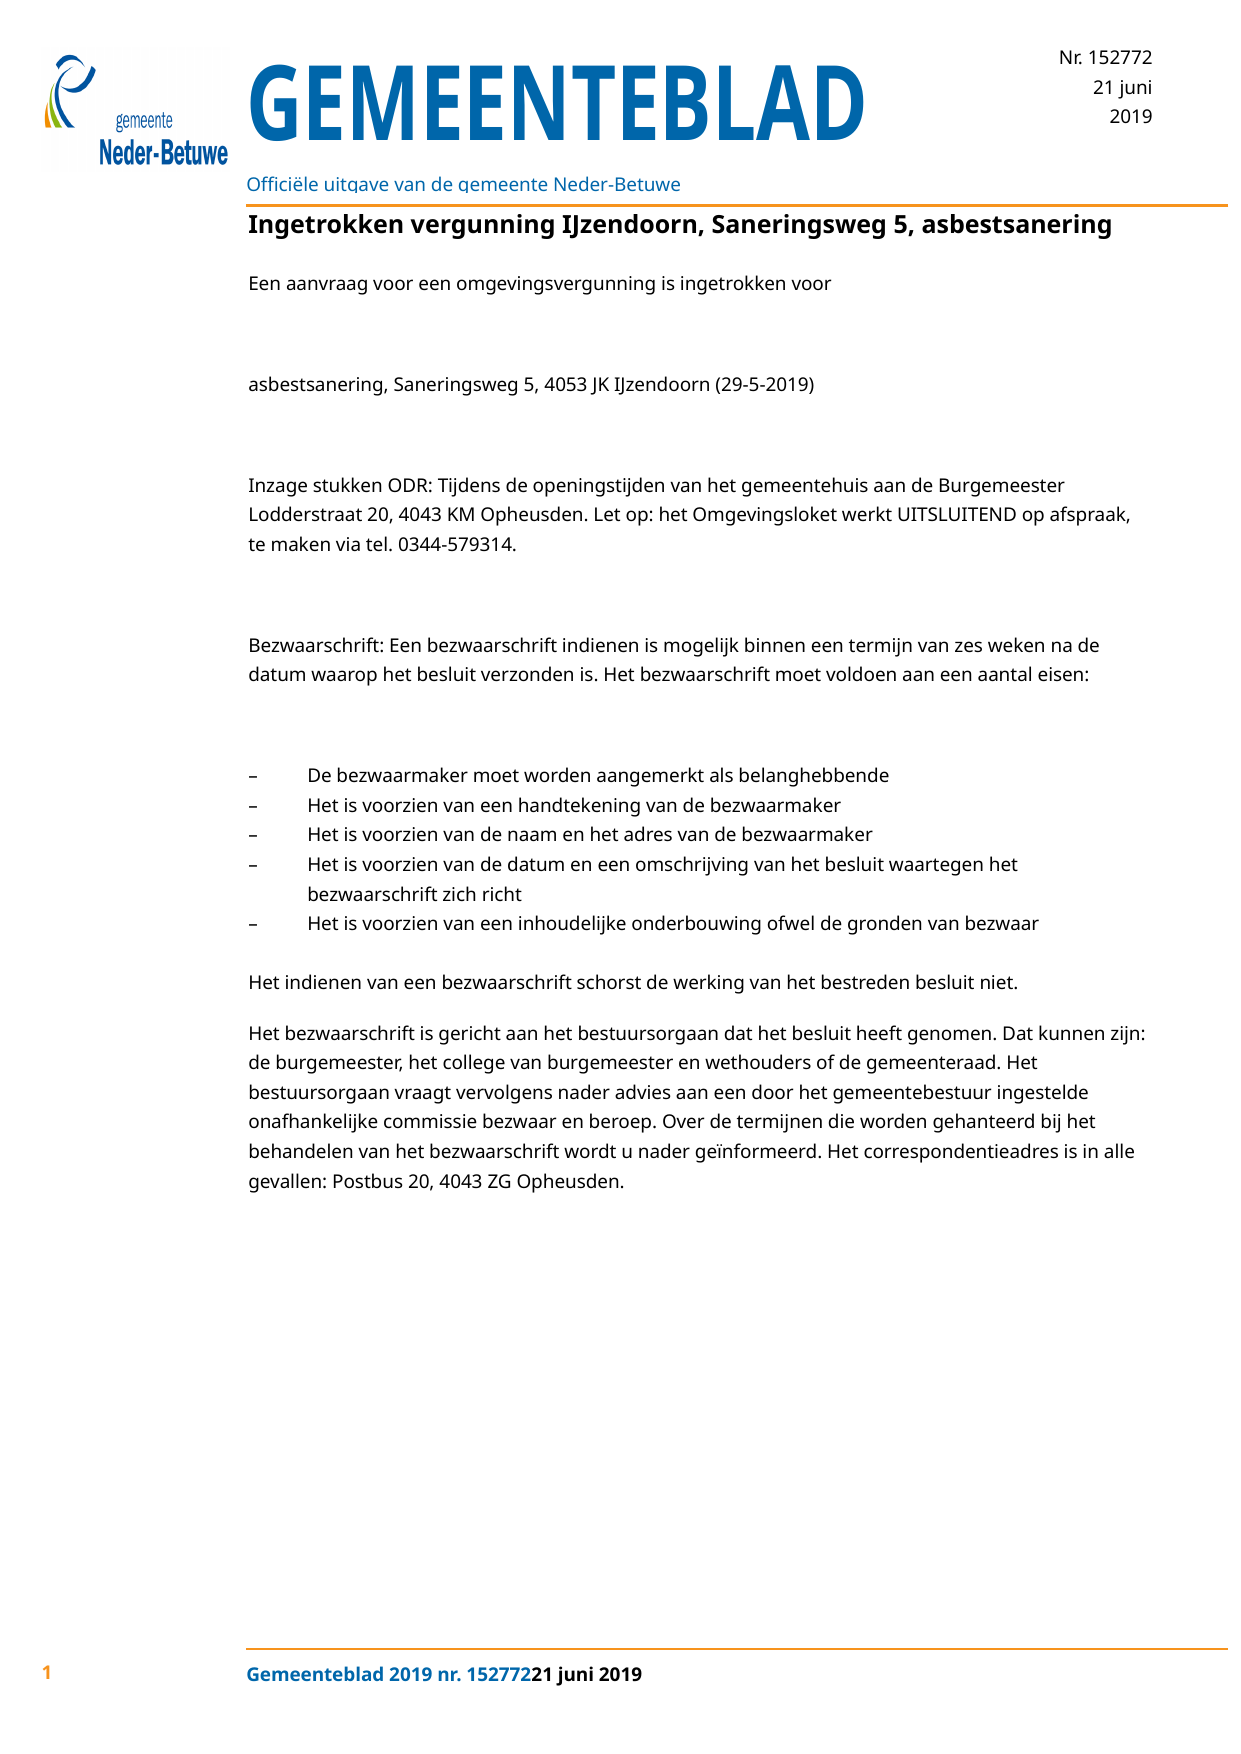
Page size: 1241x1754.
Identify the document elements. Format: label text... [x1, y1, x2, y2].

list Het is voorzien van de naam en het adres van de bezwaarmaker [248, 822, 1152, 847]
list Het is voorzien van een handtekening van de bezwaarmaker [248, 792, 1152, 818]
list Het is voorzien van een inhoudelijke onderbouwing ofwel de gronden van bezwaar [248, 910, 1152, 936]
text Een aanvraag voor een omgevingsvergunning is ingetrokken voor [248, 270, 1152, 296]
text Het indienen van een bezwaarschrift schorst de werking van het bestreden besluit niet. [248, 969, 1152, 995]
text Inzage stukken ODR: Tijdens de openingstijden van het gemeentehuis aan de Burgemeester Lodderstraat 20, 4043 KM Opheusden. Let op: het Omgevingsloket werkt UITSLUITEND op afspraak, te maken via tel. 0344-579314. [248, 472, 1152, 557]
picture [41, 47, 231, 172]
text Het bezwaarschrift is gericht aan het bestuursorgaan dat het besluit heeft genomen. Dat kunnen zijn: de burgemeester, het college van burgemeester en wethouders of de gemeenteraad. Het bestuursorgaan vraagt vervolgens nader advies aan een door het gemeentebestuur ingestelde onafhankelijke commissie bezwaar en beroep. Over de termijnen die worden gehanteerd bij het behandelen van het bezwaarschrift wordt u nader geïnformeerd. Het correspondentieadres is in alle gevallen: Postbus 20, 4043 ZG Opheusden. [248, 1020, 1152, 1193]
list De bezwaarmaker moet worden aangemerkt als belanghebbende [248, 762, 1152, 788]
text asbestsanering, Saneringsweg 5, 4053 JK IJzendoorn (29-5-2019) [248, 371, 1152, 397]
text Ingetrokken vergunning IJzendoorn, Saneringsweg 5, asbestsanering [248, 207, 1152, 241]
text Bezwaarschrift: Een bezwaarschrift indienen is mogelijk binnen een termijn van zes weken na de datum waarop het besluit verzonden is. Het bezwaarschrift moet voldoen aan een aantal eisen: [248, 632, 1152, 687]
list Het is voorzien van de datum en een omschrijving van het besluit waartegen het bezwaarschrift zich richt [248, 851, 1152, 906]
